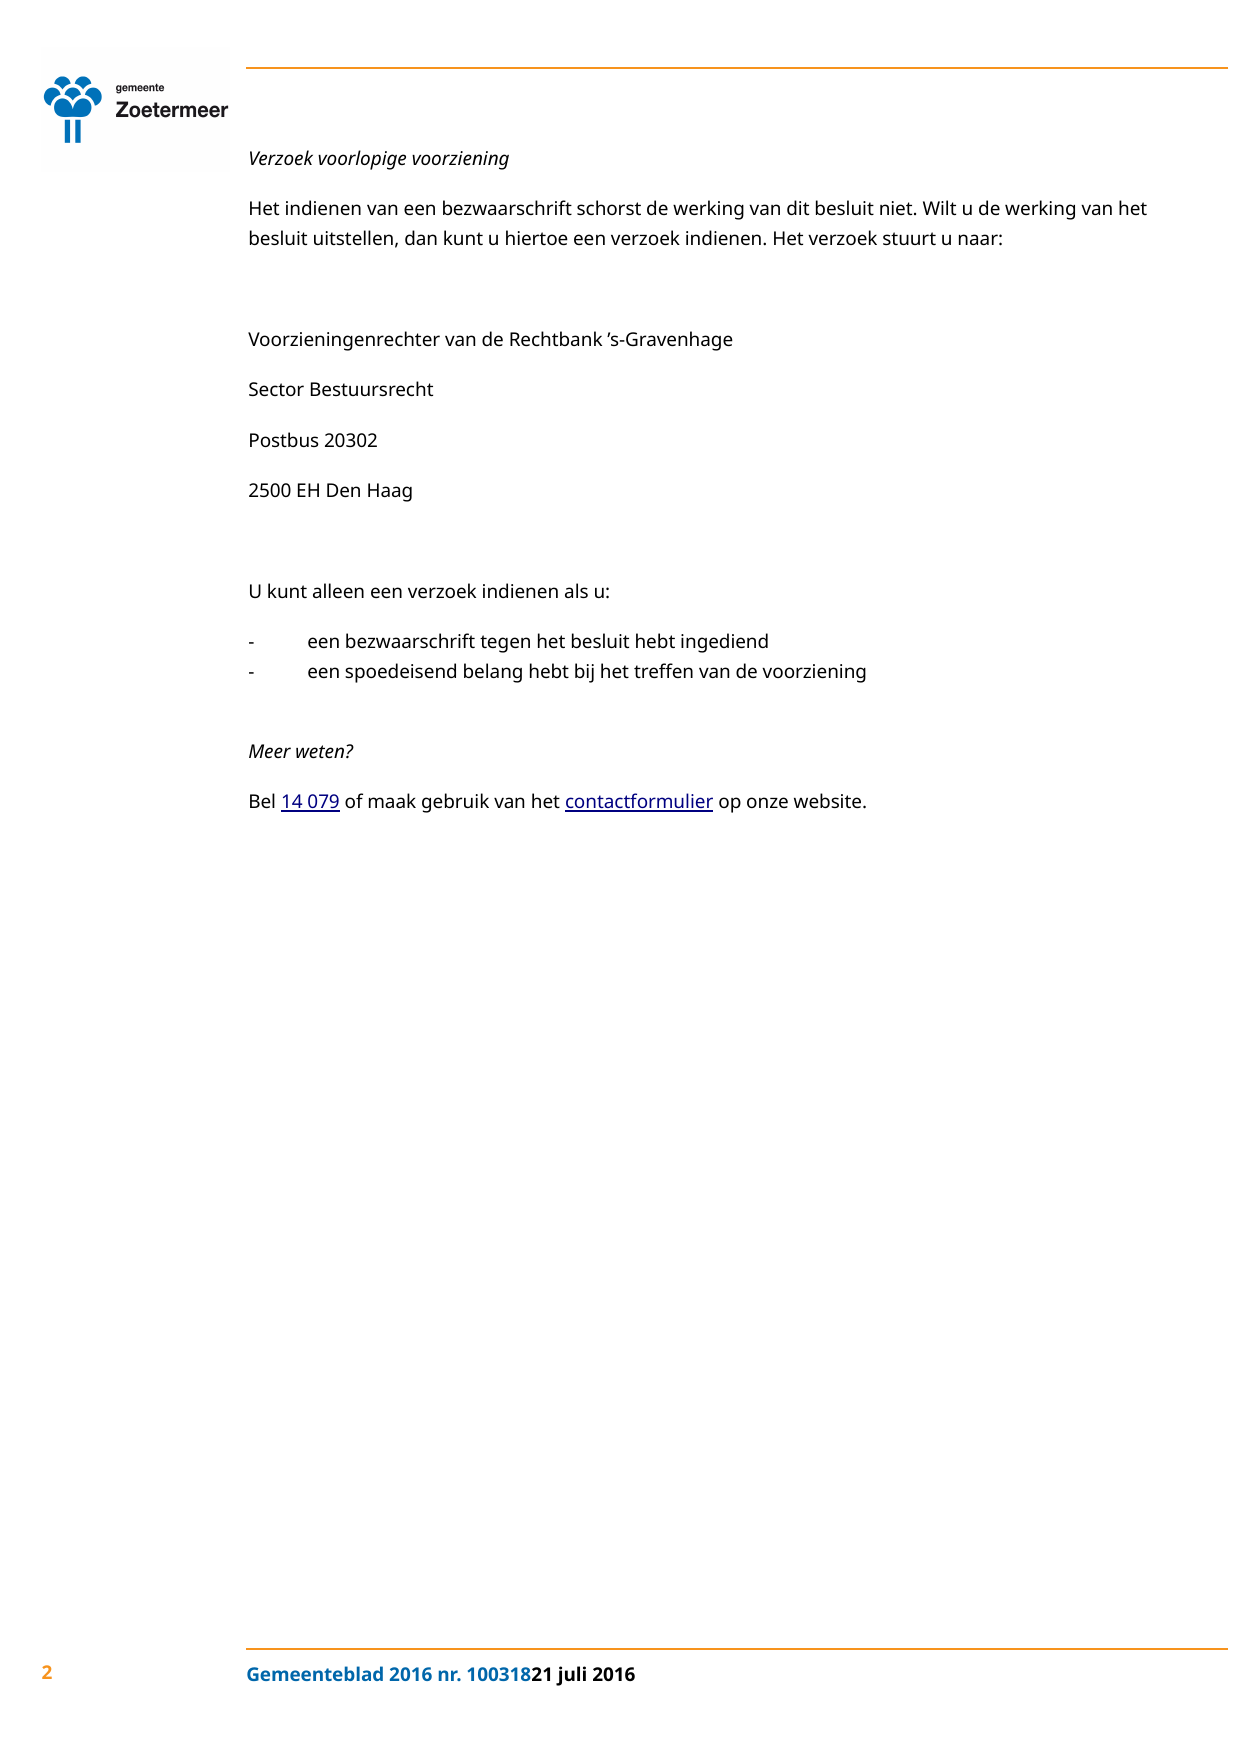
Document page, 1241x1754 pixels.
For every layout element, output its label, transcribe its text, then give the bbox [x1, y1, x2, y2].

list een spoedeisend belang hebt bij het treffen van de voorziening [248, 658, 1152, 684]
text Meer weten? [248, 738, 1152, 764]
list een bezwaarschrift tegen het besluit hebt ingediend [248, 628, 1152, 654]
text 2500 EH Den Haag [248, 477, 1152, 503]
text Voorzieningenrechter van de Rechtbank ’s-Gravenhage [248, 326, 1152, 352]
text Het indienen van een bezwaarschrift schorst de werking van dit besluit niet. Wilt u de werking van het besluit uitstellen, dan kunt u hiertoe een verzoek indienen. Het verzoek stuurt u naar: [248, 196, 1152, 251]
text Verzoek voorlopige voorziening [248, 145, 1152, 171]
text U kunt alleen een verzoek indienen als u: [248, 578, 1152, 604]
text Postbus 20302 [248, 427, 1152, 453]
picture [41, 47, 231, 172]
text Sector Bestuursrecht [248, 376, 1152, 402]
text Bel 14 079 of maak gebruik van het contactformulier op onze website. [248, 788, 1152, 814]
